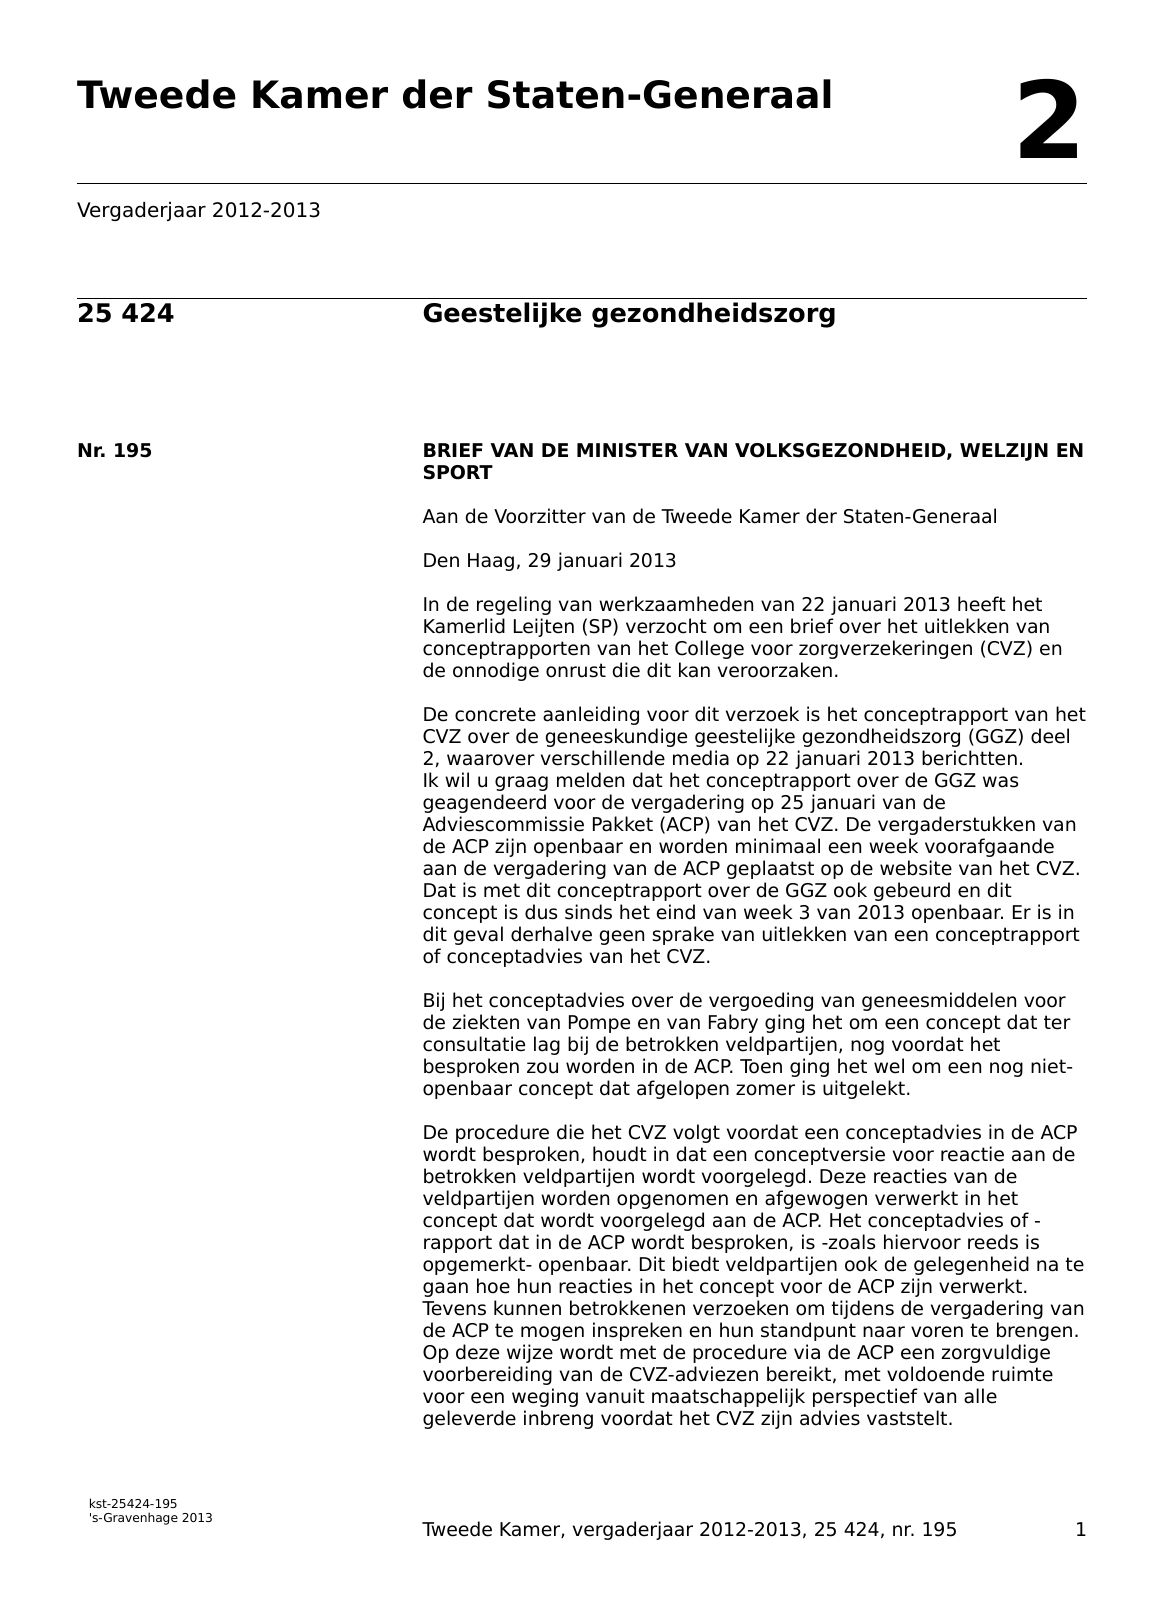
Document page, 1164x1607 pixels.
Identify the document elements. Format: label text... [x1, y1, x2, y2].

text In de regeling van werkzaamheden van 22 januari 2013 heeft het Kamerlid Leijten (SP) verzocht om een brief over het uitlekken van conceptrapporten van het College voor zorgverzekeringen (CVZ) en de onnodige onrust die dit kan veroorzaken. [422, 594, 1087, 682]
text 's-Gravenhage 2013 [88, 1511, 323, 1525]
text Den Haag, 29 januari 2013 [422, 550, 1087, 572]
table_cell Vergaderjaar 2012-2013 [77, 184, 1087, 298]
subtitle Nr. 195 BRIEF VAN DE MINISTER VAN VOLKSGEZONDHEID, WELZIJN EN SPORT [77, 440, 1087, 484]
table_header Tweede Kamer der Staten-Generaal [77, 59, 886, 183]
text Ik wil u graag melden dat het conceptrapport over de GGZ was geagendeerd voor de vergadering op 25 januari van de Adviescommissie Pakket (ACP) van het CVZ. De vergaderstukken van de ACP zijn openbaar en worden minimaal een week voorafgaande aan de vergadering van de ACP geplaatst op de website van het CVZ. Dat is met dit conceptrapport over de GGZ ook gebeurd en dit concept is dus sinds het eind van week 3 van 2013 openbaar. Er is in dit geval derhalve geen sprake van uitlekken van een conceptrapport of conceptadvies van het CVZ. [422, 770, 1087, 968]
text Aan de Voorzitter van de Tweede Kamer der Staten-Generaal [422, 506, 1087, 528]
table_header 2 [886, 59, 1087, 183]
text Bij het conceptadvies over de vergoeding van geneesmiddelen voor de ziekten van Pompe en van Fabry ging het om een concept dat ter consultatie lag bij de betrokken veldpartijen, nog voordat het besproken zou worden in de ACP. Toen ging het wel om een nog niet-openbaar concept dat afgelopen zomer is uitgelekt. [422, 990, 1087, 1100]
text kst-25424-195 [88, 1497, 323, 1511]
text De procedure die het CVZ volgt voordat een conceptadvies in de ACP wordt besproken, houdt in dat een conceptversie voor reactie aan de betrokken veldpartijen wordt voorgelegd. Deze reacties van de veldpartijen worden opgenomen en afgewogen verwerkt in het concept dat wordt voorgelegd aan de ACP. Het conceptadvies of -rapport dat in de ACP wordt besproken, is -zoals hiervoor reeds is opgemerkt- openbaar. Dit biedt veldpartijen ook de gelegenheid na te gaan hoe hun reacties in het concept voor de ACP zijn verwerkt. Tevens kunnen betrokkenen verzoeken om tijdens de vergadering van de ACP te mogen inspreken en hun standpunt naar voren te brengen. Op deze wijze wordt met de procedure via de ACP een zorgvuldige voorbereiding van de CVZ-adviezen bereikt, met voldoende ruimte voor een weging vanuit maatschappelijk perspectief van alle geleverde inbreng voordat het CVZ zijn advies vaststelt. [422, 1122, 1087, 1430]
subtitle 25 424 Geestelijke gezondheidszorg [77, 299, 1087, 329]
text De concrete aanleiding voor dit verzoek is het conceptrapport van het CVZ over de geneeskundige geestelijke gezondheidszorg (GGZ) deel 2, waarover verschillende media op 22 januari 2013 berichtten. [422, 704, 1087, 770]
